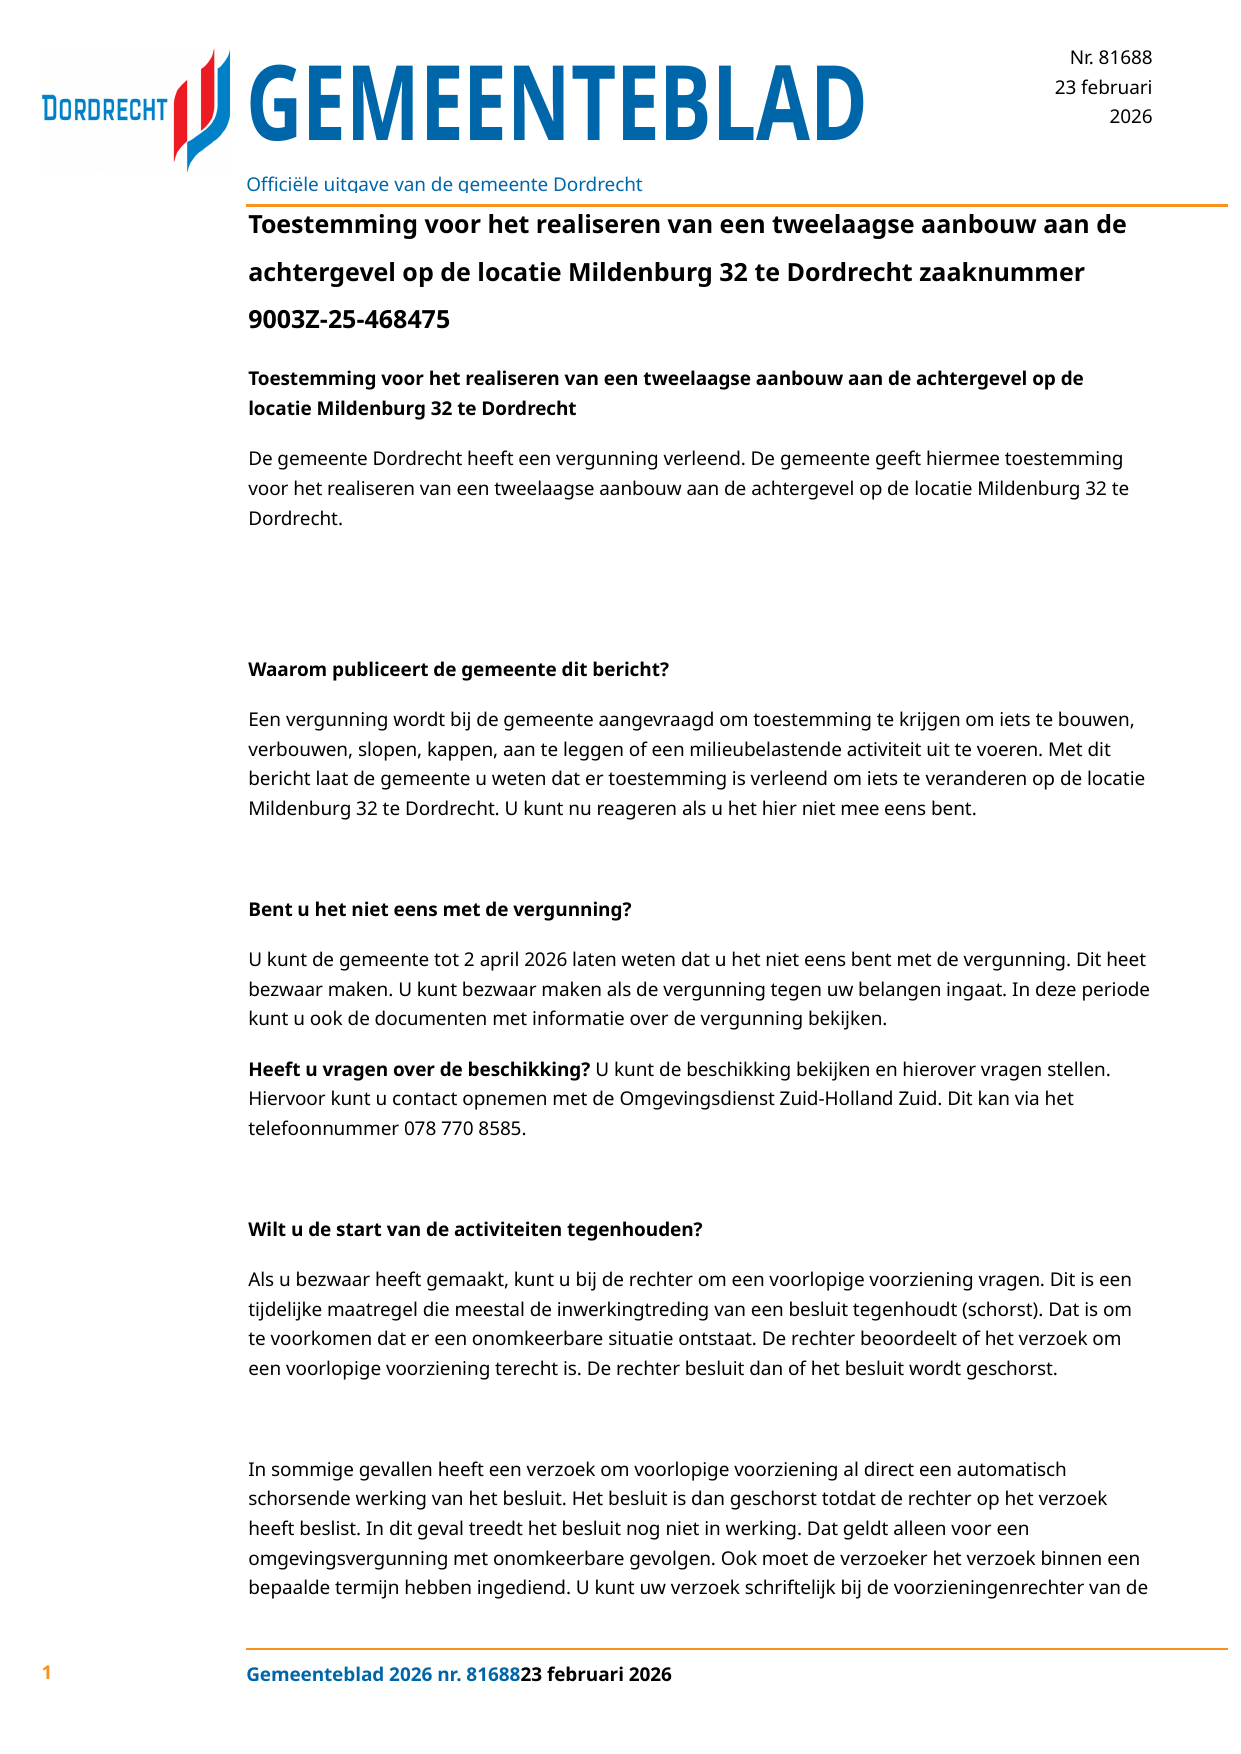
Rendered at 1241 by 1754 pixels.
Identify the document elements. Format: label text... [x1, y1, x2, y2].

text Een vergunning wordt bij de gemeente aangevraagd om toestemming te krijgen om iets te bouwen, verbouwen, slopen, kappen, aan te leggen of een milieubelastende activiteit uit te voeren. Met dit bericht laat de gemeente u weten dat er toestemming is verleend om iets te veranderen op de locatie Mildenburg 32 te Dordrecht. U kunt nu reageren als u het hier niet mee eens bent. [248, 706, 1152, 821]
text Bent u het niet eens met de vergunning? [248, 896, 1152, 922]
text Als u bezwaar heeft gemaakt, kunt u bij de rechter om een voorlopige voorziening vragen. Dit is een tijdelijke maatregel die meestal de inwerkingtreding van een besluit tegenhoudt (schorst). Dat is om te voorkomen dat er een onomkeerbare situatie ontstaat. De rechter beoordeelt of het verzoek om een voorlopige voorziening terecht is. De rechter besluit dan of het besluit wordt geschorst. [248, 1266, 1152, 1381]
text Toestemming voor het realiseren van een tweelaagse aanbouw aan de achtergevel op de locatie Mildenburg 32 te Dordrecht [248, 366, 1152, 421]
text Heeft u vragen over de beschikking? U kunt de beschikking bekijken en hierover vragen stellen. Hiervoor kunt u contact opnemen met de Omgevingsdienst Zuid-Holland Zuid. Dit kan via het telefoonnummer 078 770 8585. [248, 1056, 1152, 1141]
text Wilt u de start van de activiteiten tegenhouden? [248, 1216, 1152, 1242]
text Toestemming voor het realiseren van een tweelaagse aanbouw aan de achtergevel op de locatie Mildenburg 32 te Dordrecht zaaknummer 9003Z-25-468475 [248, 207, 1152, 336]
text De gemeente Dordrecht heeft een vergunning verleend. De gemeente geeft hiermee toestemming voor het realiseren van een tweelaagse aanbouw aan de achtergevel op de locatie Mildenburg 32 te Dordrecht. [248, 446, 1152, 530]
text In sommige gevallen heeft een verzoek om voorlopige voorziening al direct een automatisch schorsende werking van het besluit. Het besluit is dan geschorst totdat de rechter op het verzoek heeft beslist. In dit geval treedt het besluit nog niet in werking. Dat geldt alleen voor een omgevingsvergunning met onomkeerbare gevolgen. Ook moet de verzoeker het verzoek binnen een bepaalde termijn hebben ingediend. U kunt uw verzoek schriftelijk bij de voorzieningenrechter van de [248, 1456, 1152, 1600]
picture [41, 47, 231, 172]
text U kunt de gemeente tot 2 april 2026 laten weten dat u het niet eens bent met de vergunning. Dit heet bezwaar maken. U kunt bezwaar maken als de vergunning tegen uw belangen ingaat. In deze periode kunt u ook de documenten met informatie over de vergunning bekijken. [248, 946, 1152, 1031]
text Waarom publiceert de gemeente dit bericht? [248, 656, 1152, 682]
